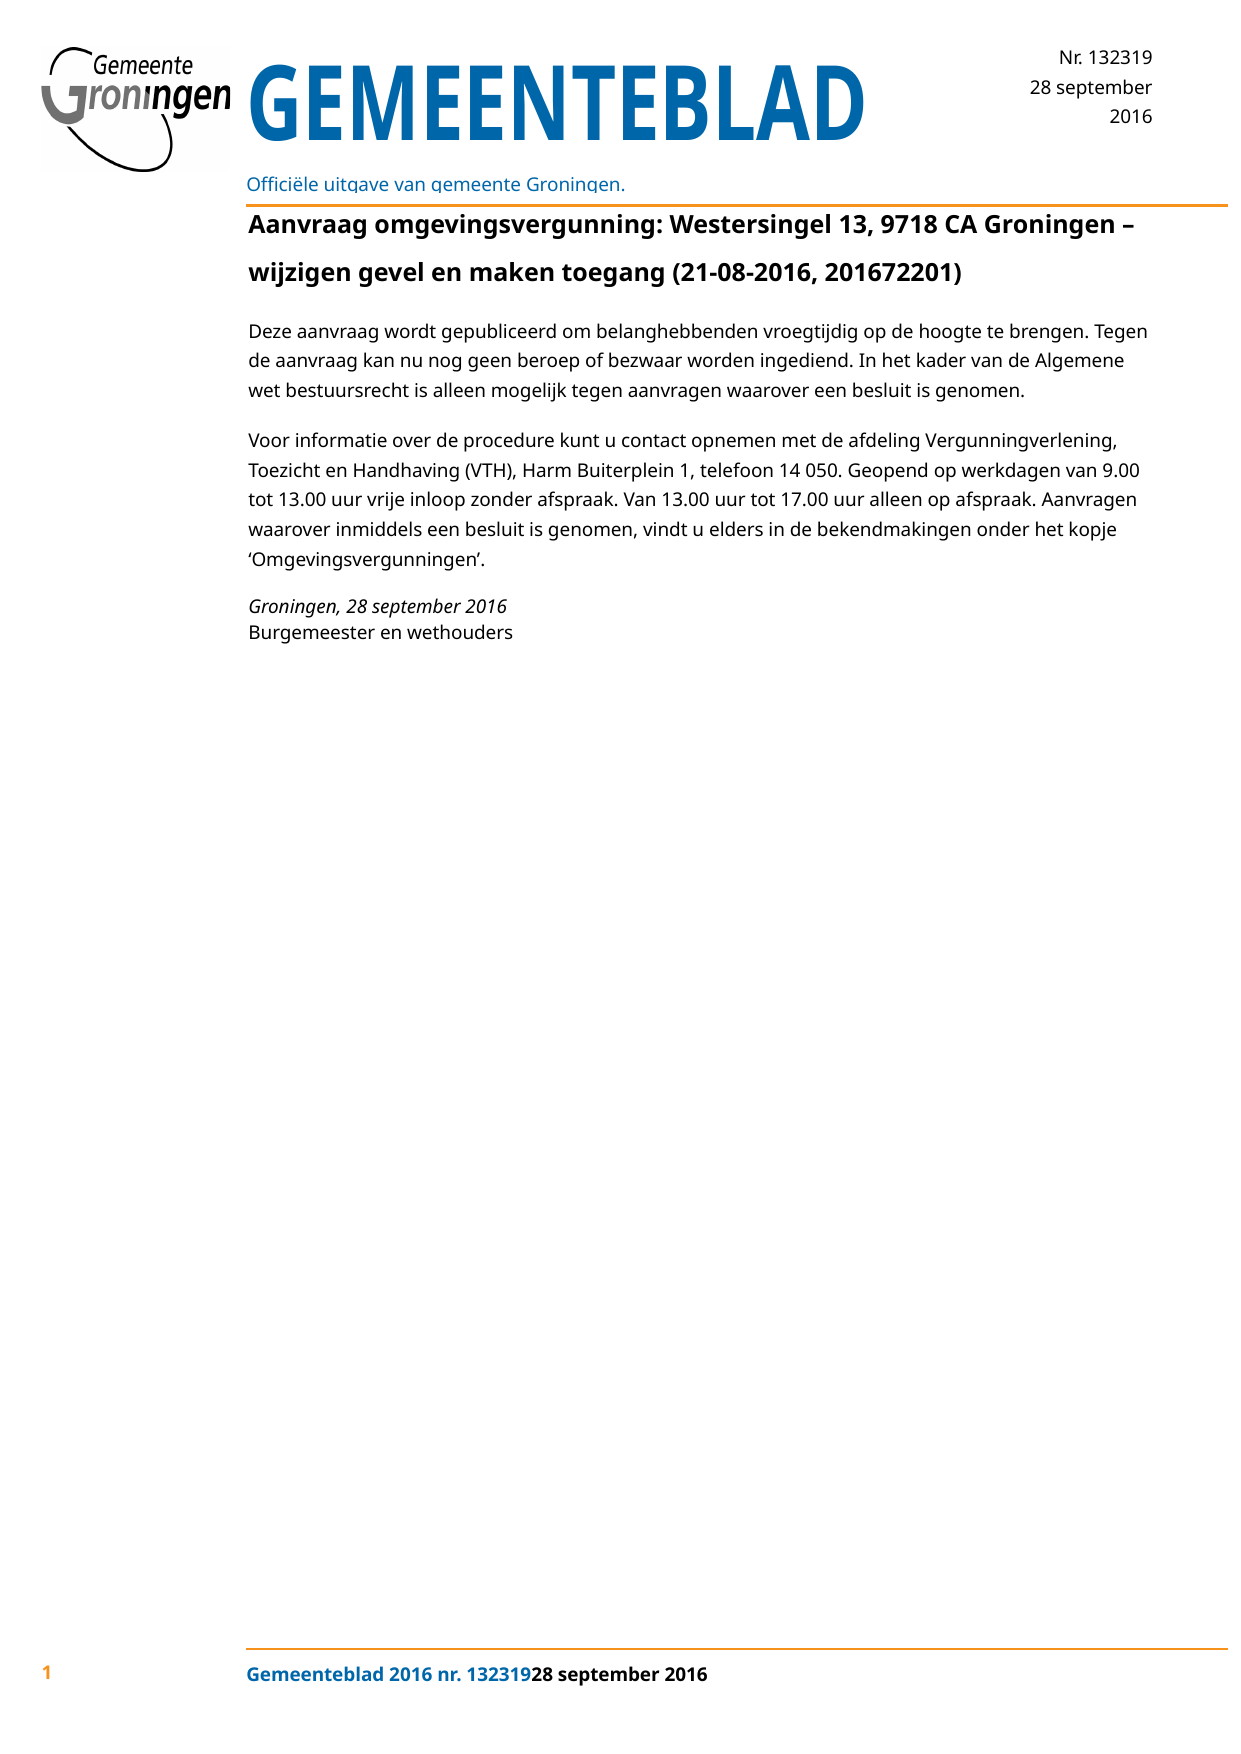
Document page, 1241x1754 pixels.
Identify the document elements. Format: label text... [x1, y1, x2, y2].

text Voor informatie over de procedure kunt u contact opnemen met de afdeling Vergunningverlening, Toezicht en Handhaving (VTH), Harm Buiterplein 1, telefoon 14 050. Geopend op werkdagen van 9.00 tot 13.00 uur vrije inloop zonder afspraak. Van 13.00 uur tot 17.00 uur alleen op afspraak. Aanvragen waarover inmiddels een besluit is genomen, vindt u elders in de bekendmakingen onder het kopje ‘Omgevingsvergunningen’. [248, 427, 1152, 572]
text Groningen, 28 september 2016 [248, 594, 1152, 619]
text Aanvraag omgevingsvergunning: Westersingel 13, 9718 CA Groningen – wijzigen gevel en maken toegang (21-08-2016, 201672201) [248, 207, 1152, 288]
picture [41, 47, 231, 172]
text Burgemeester en wethouders [248, 619, 1152, 645]
text Deze aanvraag wordt gepubliceerd om belanghebbenden vroegtijdig op de hoogte te brengen. Tegen de aanvraag kan nu nog geen beroep of bezwaar worden ingediend. In het kader van de Algemene wet bestuursrecht is alleen mogelijk tegen aanvragen waarover een besluit is genomen. [248, 318, 1152, 403]
